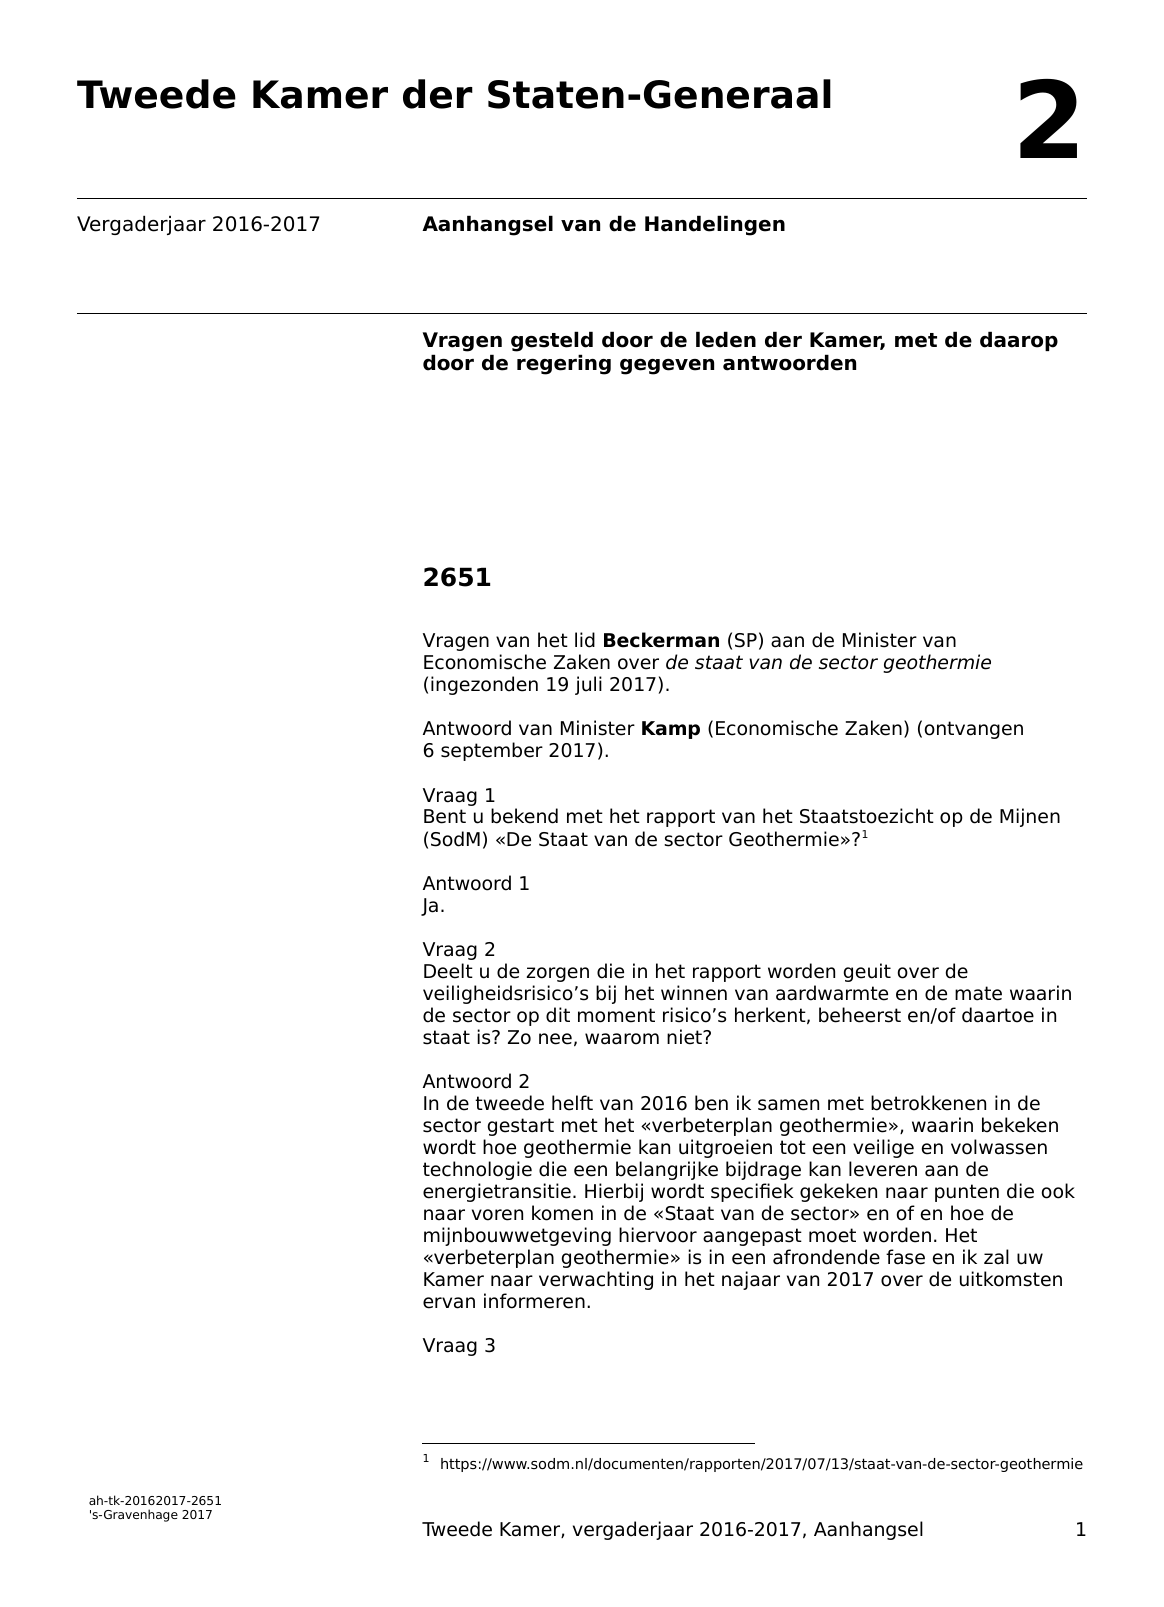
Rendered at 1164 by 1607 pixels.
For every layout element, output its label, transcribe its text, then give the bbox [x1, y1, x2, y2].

text Antwoord 1 [422, 873, 1087, 894]
text In de tweede helft van 2016 ben ik samen met betrokkenen in de sector gestart met het «verbeterplan geothermie», waarin bekeken wordt hoe geothermie kan uitgroeien tot een veilige en volwassen technologie die een belangrijke bijdrage kan leveren aan de energietransitie. Hierbij wordt specifiek gekeken naar punten die ook naar voren komen in de «Staat van de sector» en of en hoe de mijnbouwwetgeving hiervoor aangepast moet worden. Het «verbeterplan geothermie» is in een afrondende fase en ik zal uw Kamer naar verwachting in het najaar van 2017 over de uitkomsten ervan informeren. [422, 1093, 1087, 1313]
text 2651 [422, 563, 1087, 592]
text Deelt u de zorgen die in het rapport worden geuit over de veiligheidsrisico’s bij het winnen van aardwarmte en de mate waarin de sector op dit moment risico’s herkent, beheerst en/of daartoe in staat is? Zo nee, waarom niet? [422, 961, 1087, 1049]
text Vraag 3 [422, 1335, 1087, 1357]
text Vraag 1 [422, 784, 1087, 806]
text Vraag 2 [422, 939, 1087, 961]
table_cell [77, 314, 422, 375]
text Antwoord 2 [422, 1071, 1087, 1093]
text Ja. [422, 894, 1087, 917]
text Bent u bekend met het rapport van het Staatstoezicht op de Mijnen (SodM) «De Staat van de sector Geothermie»? [422, 806, 1087, 850]
text Vragen van het lid Beckerman (SP) aan de Minister van Economische Zaken over de staat van de sector geothermie (ingezonden 19 juli 2017). [422, 630, 1087, 696]
text Antwoord van Minister Kamp (Economische Zaken) (ontvangen 6 september 2017). [422, 718, 1087, 762]
text 's-Gravenhage 2017 [88, 1508, 323, 1522]
table_header Tweede Kamer der Staten-Generaal [77, 59, 886, 198]
table_cell Vragen gesteld door de leden der Kamer, met de daarop door de regering gegeven antwoorden [422, 314, 1087, 375]
text https://www.sodm.nl/documenten/rapporten/2017/07/13/staat-van-de-sector-geothermie [422, 1452, 1087, 1474]
table_cell Vergaderjaar 2016-2017 [77, 199, 422, 313]
table_header 2 [886, 59, 1087, 198]
text ah-tk-20162017-2651 [88, 1494, 323, 1508]
table_cell Aanhangsel van de Handelingen [422, 199, 1087, 313]
